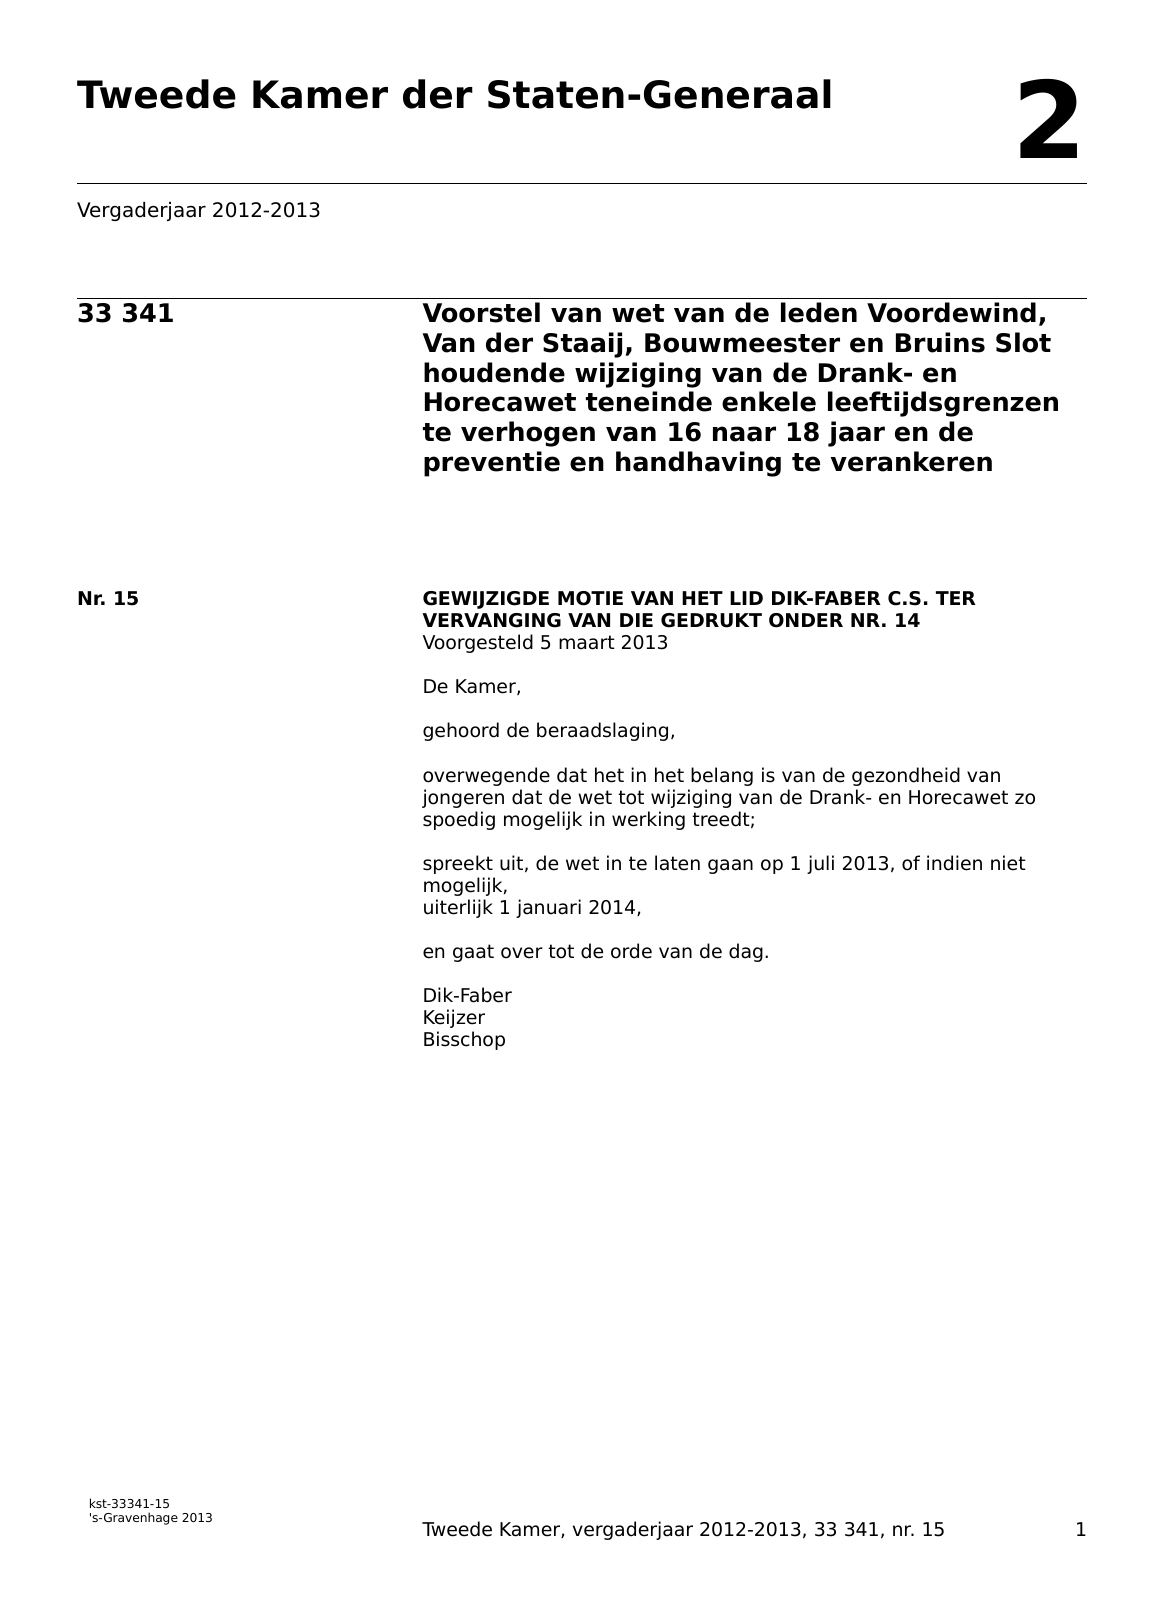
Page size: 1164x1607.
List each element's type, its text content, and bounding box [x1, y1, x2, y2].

text Dik-Faber [422, 985, 1087, 1007]
text gehoord de beraadslaging, [422, 720, 1087, 742]
table_header Tweede Kamer der Staten-Generaal [77, 59, 886, 183]
text De Kamer, [422, 676, 1087, 698]
subtitle Nr. 15 GEWIJZIGDE MOTIE VAN HET LID DIK-FABER C.S. TER VERVANGING VAN DIE GEDRUKT ONDER NR. 14 [77, 588, 1087, 632]
text Keijzer [422, 1007, 1087, 1029]
subtitle 33 341 Voorstel van wet van de leden Voordewind, Van der Staaij, Bouwmeester en Bruins Slot houdende wijziging van de Drank- en Horecawet teneinde enkele leeftijdsgrenzen te verhogen van 16 naar 18 jaar en de preventie en handhaving te verankeren [77, 299, 1087, 477]
text kst-33341-15 [88, 1497, 323, 1511]
text uiterlijk 1 januari 2014, [422, 897, 1087, 919]
text overwegende dat het in het belang is van de gezondheid van jongeren dat de wet tot wijziging van de Drank- en Horecawet zo spoedig mogelijk in werking treedt; [422, 764, 1087, 831]
text Voorgesteld 5 maart 2013 [422, 632, 1087, 654]
table_cell Vergaderjaar 2012-2013 [77, 184, 1087, 298]
text 's-Gravenhage 2013 [88, 1511, 323, 1525]
table_header 2 [886, 59, 1087, 183]
text en gaat over tot de orde van de dag. [422, 941, 1087, 963]
text spreekt uit, de wet in te laten gaan op 1 juli 2013, of indien niet mogelijk, [422, 853, 1087, 897]
text Bisschop [422, 1029, 1087, 1051]
